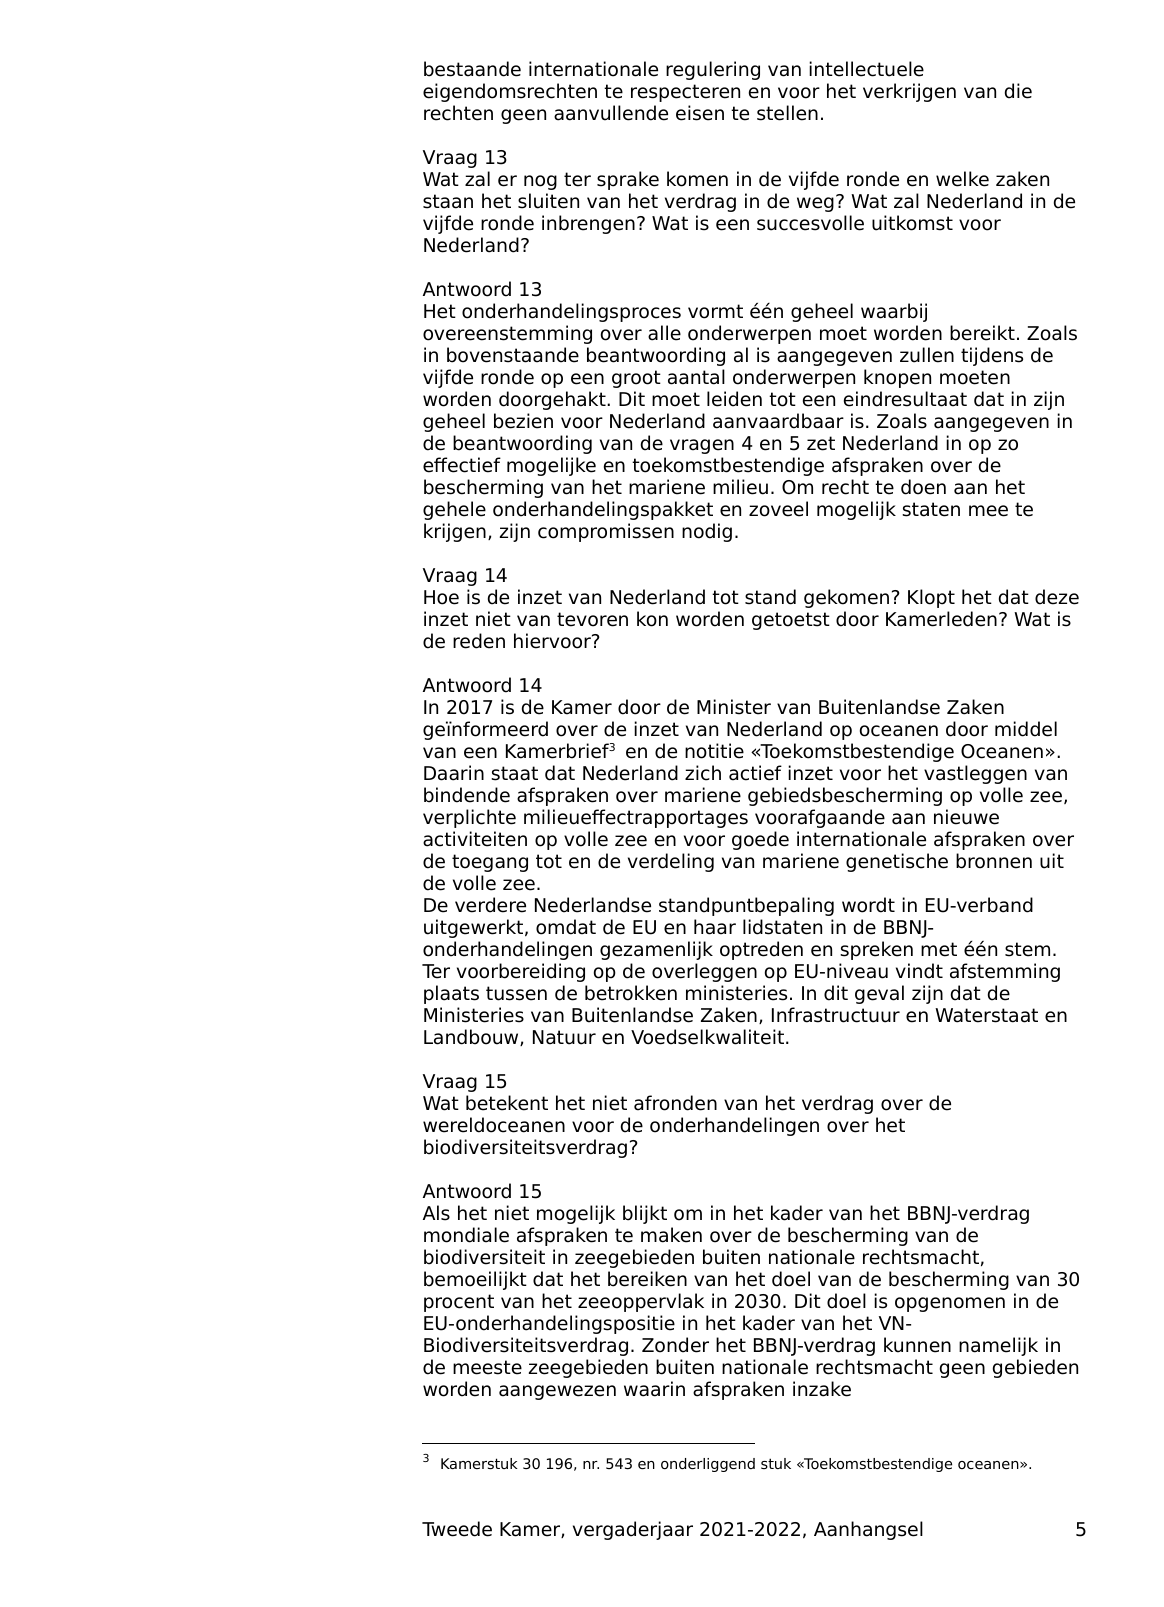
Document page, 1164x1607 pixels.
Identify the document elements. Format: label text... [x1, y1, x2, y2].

text Als het niet mogelijk blijkt om in het kader van het BBNJ-verdrag mondiale afspraken te maken over de bescherming van de biodiversiteit in zeegebieden buiten nationale rechtsmacht, bemoeilijkt dat het bereiken van het doel van de bescherming van 30 procent van het zeeoppervlak in 2030. Dit doel is opgenomen in de EU-onderhandelingspositie in het kader van het VN-Biodiversiteitsverdrag. Zonder het BBNJ-verdrag kunnen namelijk in de meeste zeegebieden buiten nationale rechtsmacht geen gebieden worden aangewezen waarin afspraken inzake [422, 1203, 1087, 1401]
text Kamerstuk 30 196, nr. 543 en onderliggend stuk «Toekomstbestendige oceanen». [422, 1452, 1087, 1474]
text bestaande internationale regulering van intellectuele eigendomsrechten te respecteren en voor het verkrijgen van die rechten geen aanvullende eisen te stellen. [422, 59, 1087, 125]
text Het onderhandelingsproces vormt één geheel waarbij overeenstemming over alle onderwerpen moet worden bereikt. Zoals in bovenstaande beantwoording al is aangegeven zullen tijdens de vijfde ronde op een groot aantal onderwerpen knopen moeten worden doorgehakt. Dit moet leiden tot een eindresultaat dat in zijn geheel bezien voor Nederland aanvaardbaar is. Zoals aangegeven in de beantwoording van de vragen 4 en 5 zet Nederland in op zo effectief mogelijke en toekomstbestendige afspraken over de bescherming van het mariene milieu. Om recht te doen aan het gehele onderhandelingspakket en zoveel mogelijk staten mee te krijgen, zijn compromissen nodig. [422, 301, 1087, 543]
text Vraag 13 [422, 147, 1087, 169]
text Hoe is de inzet van Nederland tot stand gekomen? Klopt het dat deze inzet niet van tevoren kon worden getoetst door Kamerleden? Wat is de reden hiervoor? [422, 587, 1087, 653]
text Antwoord 15 [422, 1181, 1087, 1203]
text De verdere Nederlandse standpuntbepaling wordt in EU-verband uitgewerkt, omdat de EU en haar lidstaten in de BBNJ-onderhandelingen gezamenlijk optreden en spreken met één stem. Ter voorbereiding op de overleggen op EU-niveau vindt afstemming plaats tussen de betrokken ministeries. In dit geval zijn dat de Ministeries van Buitenlandse Zaken, Infrastructuur en Waterstaat en Landbouw, Natuur en Voedselkwaliteit. [422, 895, 1087, 1049]
text Vraag 15 [422, 1071, 1087, 1093]
text Antwoord 13 [422, 279, 1087, 301]
text Wat zal er nog ter sprake komen in de vijfde ronde en welke zaken staan het sluiten van het verdrag in de weg? Wat zal Nederland in de vijfde ronde inbrengen? Wat is een succesvolle uitkomst voor Nederland? [422, 169, 1087, 257]
text In 2017 is de Kamer door de Minister van Buitenlandse Zaken geïnformeerd over de inzet van Nederland op oceanen door middel van een Kamerbrief en de notitie «Toekomstbestendige Oceanen». Daarin staat dat Nederland zich actief inzet voor het vastleggen van bindende afspraken over mariene gebiedsbescherming op volle zee, verplichte milieueffectrapportages voorafgaande aan nieuwe activiteiten op volle zee en voor goede internationale afspraken over de toegang tot en de verdeling van mariene genetische bronnen uit de volle zee. [422, 697, 1087, 895]
text Wat betekent het niet afronden van het verdrag over de wereldoceanen voor de onderhandelingen over het biodiversiteitsverdrag? [422, 1093, 1087, 1159]
text Antwoord 14 [422, 675, 1087, 697]
text Vraag 14 [422, 565, 1087, 587]
